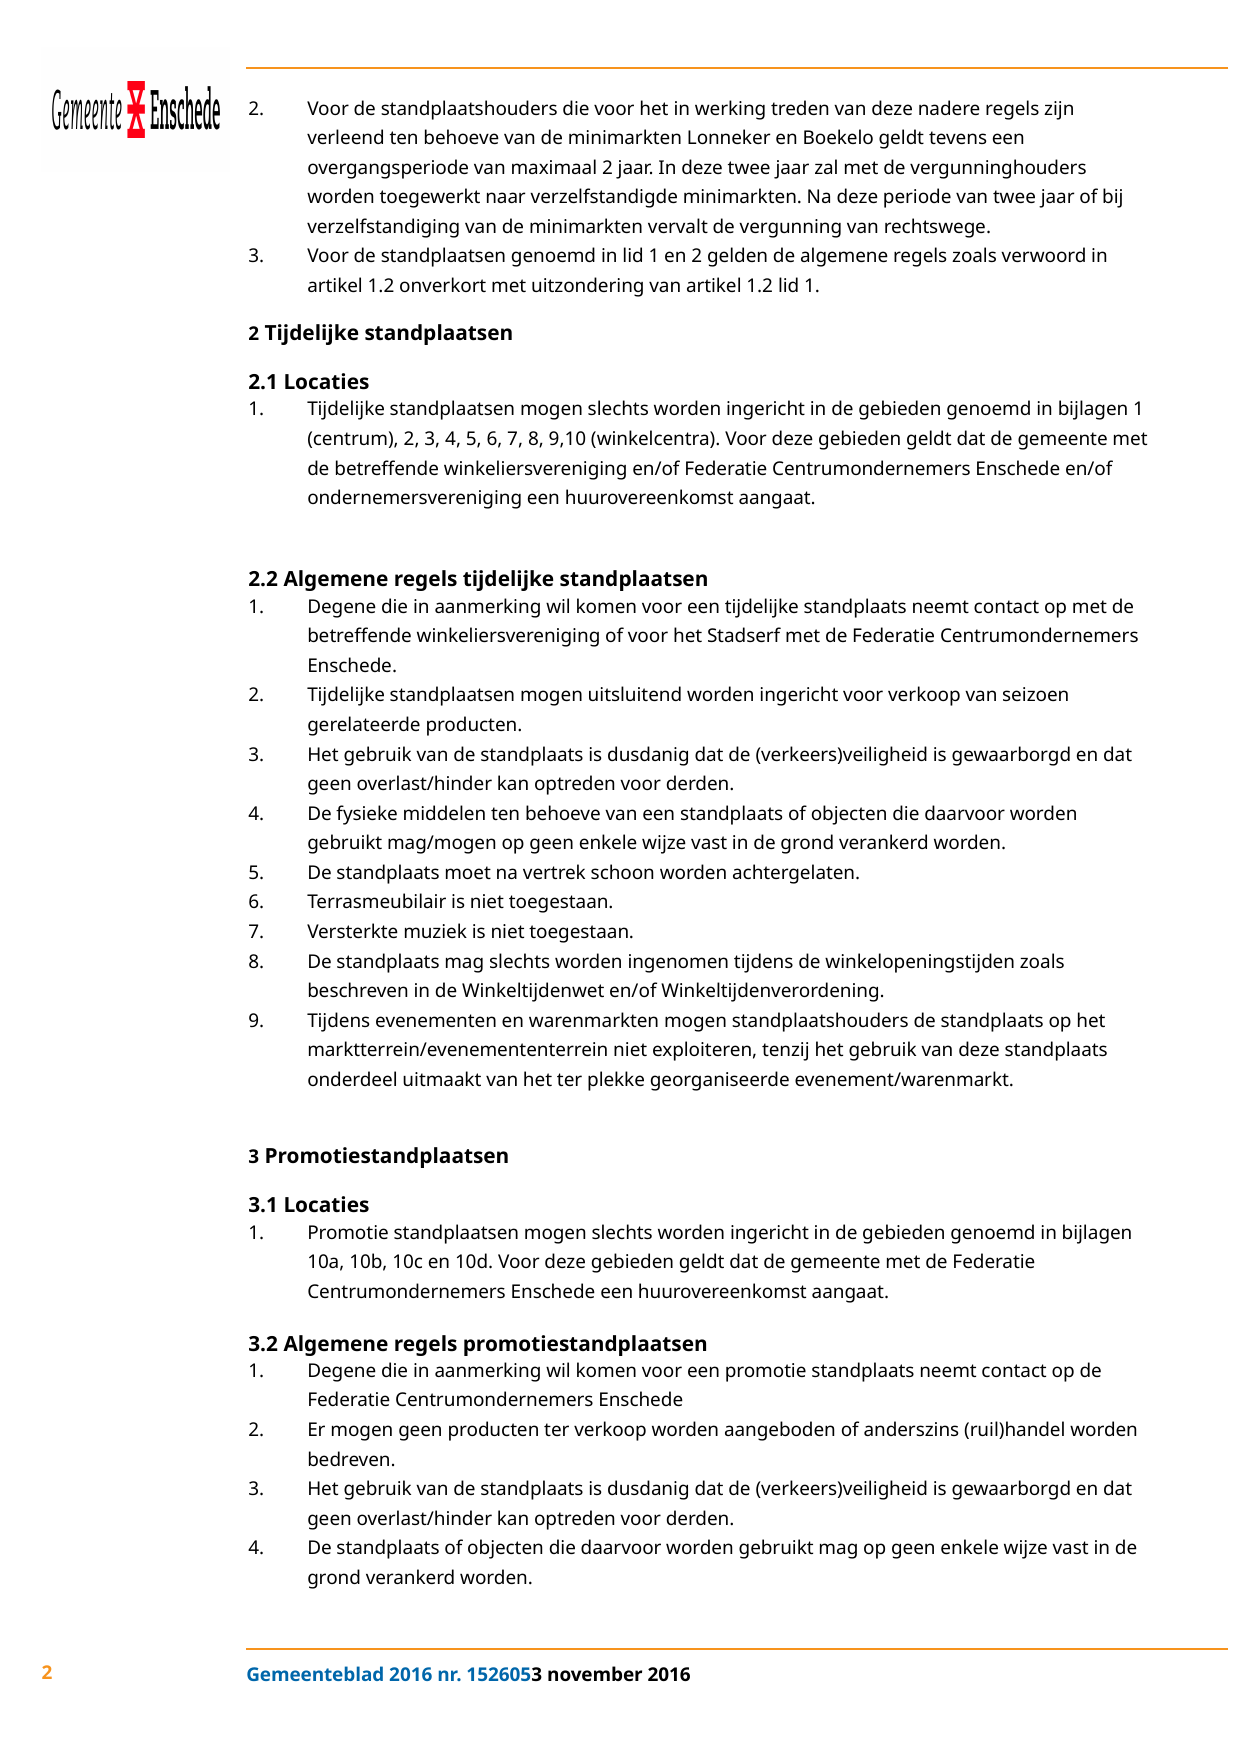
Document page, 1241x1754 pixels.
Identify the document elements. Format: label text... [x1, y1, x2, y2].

list Tijdens evenementen en warenmarkten mogen standplaatshouders de standplaats op het marktterrein/evenemententerrein niet exploiteren, tenzij het gebruik van deze standplaats onderdeel uitmaakt van het ter plekke georganiseerde evenement/warenmarkt. [248, 1007, 1152, 1092]
list De standplaats of objecten die daarvoor worden gebruikt mag op geen enkele wijze vast in de grond verankerd worden. [248, 1534, 1152, 1590]
text 3 Promotiestandplaatsen [248, 1141, 1152, 1170]
list Degene die in aanmerking wil komen voor een tijdelijke standplaats neemt contact op met de betreffende winkeliersvereniging of voor het Stadserf met de Federatie Centrumondernemers Enschede. [248, 593, 1152, 678]
list Versterkte muziek is niet toegestaan. [248, 918, 1152, 944]
list Terrasmeubilair is niet toegestaan. [248, 889, 1152, 914]
text 3.2 Algemene regels promotiestandplaatsen [248, 1329, 1152, 1357]
text 2.2 Algemene regels tijdelijke standplaatsen [248, 564, 1152, 593]
list Tijdelijke standplaatsen mogen slechts worden ingericht in de gebieden genoemd in bijlagen 1 (centrum), 2, 3, 4, 5, 6, 7, 8, 9,10 (winkelcentra). Voor deze gebieden geldt dat de gemeente met de betreffende winkeliersvereniging en/of Federatie Centrumondernemers Enschede en/of ondernemersvereniging een huurovereenkomst aangaat. [248, 396, 1152, 510]
list Het gebruik van de standplaats is dusdanig dat de (verkeers)veiligheid is gewaarborgd en dat geen overlast/hinder kan optreden voor derden. [248, 1475, 1152, 1531]
text 2 Tijdelijke standplaatsen [248, 318, 1152, 346]
list Promotie standplaatsen mogen slechts worden ingericht in de gebieden genoemd in bijlagen 10a, 10b, 10c en 10d. Voor deze gebieden geldt dat de gemeente met de Federatie Centrumondernemers Enschede een huurovereenkomst aangaat. [248, 1219, 1152, 1304]
list De standplaats moet na vertrek schoon worden achtergelaten. [248, 859, 1152, 885]
list Het gebruik van de standplaats is dusdanig dat de (verkeers)veiligheid is gewaarborgd en dat geen overlast/hinder kan optreden voor derden. [248, 741, 1152, 796]
picture [41, 47, 231, 172]
list De fysieke middelen ten behoeve van een standplaats of objecten die daarvoor worden gebruikt mag/mogen op geen enkele wijze vast in de grond verankerd worden. [248, 800, 1152, 855]
list Voor de standplaatsen genoemd in lid 1 en 2 gelden de algemene regels zoals verwoord in artikel 1.2 onverkort met uitzondering van artikel 1.2 lid 1. [248, 243, 1152, 298]
list Voor de standplaatshouders die voor het in werking treden van deze nadere regels zijn verleend ten behoeve van de minimarkten Lonneker en Boekelo geldt tevens een overgangsperiode van maximaal 2 jaar. In deze twee jaar zal met de vergunninghouders worden toegewerkt naar verzelfstandigde minimarkten. Na deze periode van twee jaar of bij verzelfstandiging van de minimarkten vervalt de vergunning van rechtswege. [248, 95, 1152, 239]
list Tijdelijke standplaatsen mogen uitsluitend worden ingericht voor verkoop van seizoen gerelateerde producten. [248, 682, 1152, 737]
list De standplaats mag slechts worden ingenomen tijdens de winkelopeningstijden zoals beschreven in de Winkeltijdenwet en/of Winkeltijdenverordening. [248, 948, 1152, 1003]
text 3.1 Locaties [248, 1191, 1152, 1219]
list Degene die in aanmerking wil komen voor een promotie standplaats neemt contact op de Federatie Centrumondernemers Enschede [248, 1357, 1152, 1412]
list Er mogen geen producten ter verkoop worden aangeboden of anderszins (ruil)handel worden bedreven. [248, 1416, 1152, 1472]
text 2.1 Locaties [248, 367, 1152, 396]
